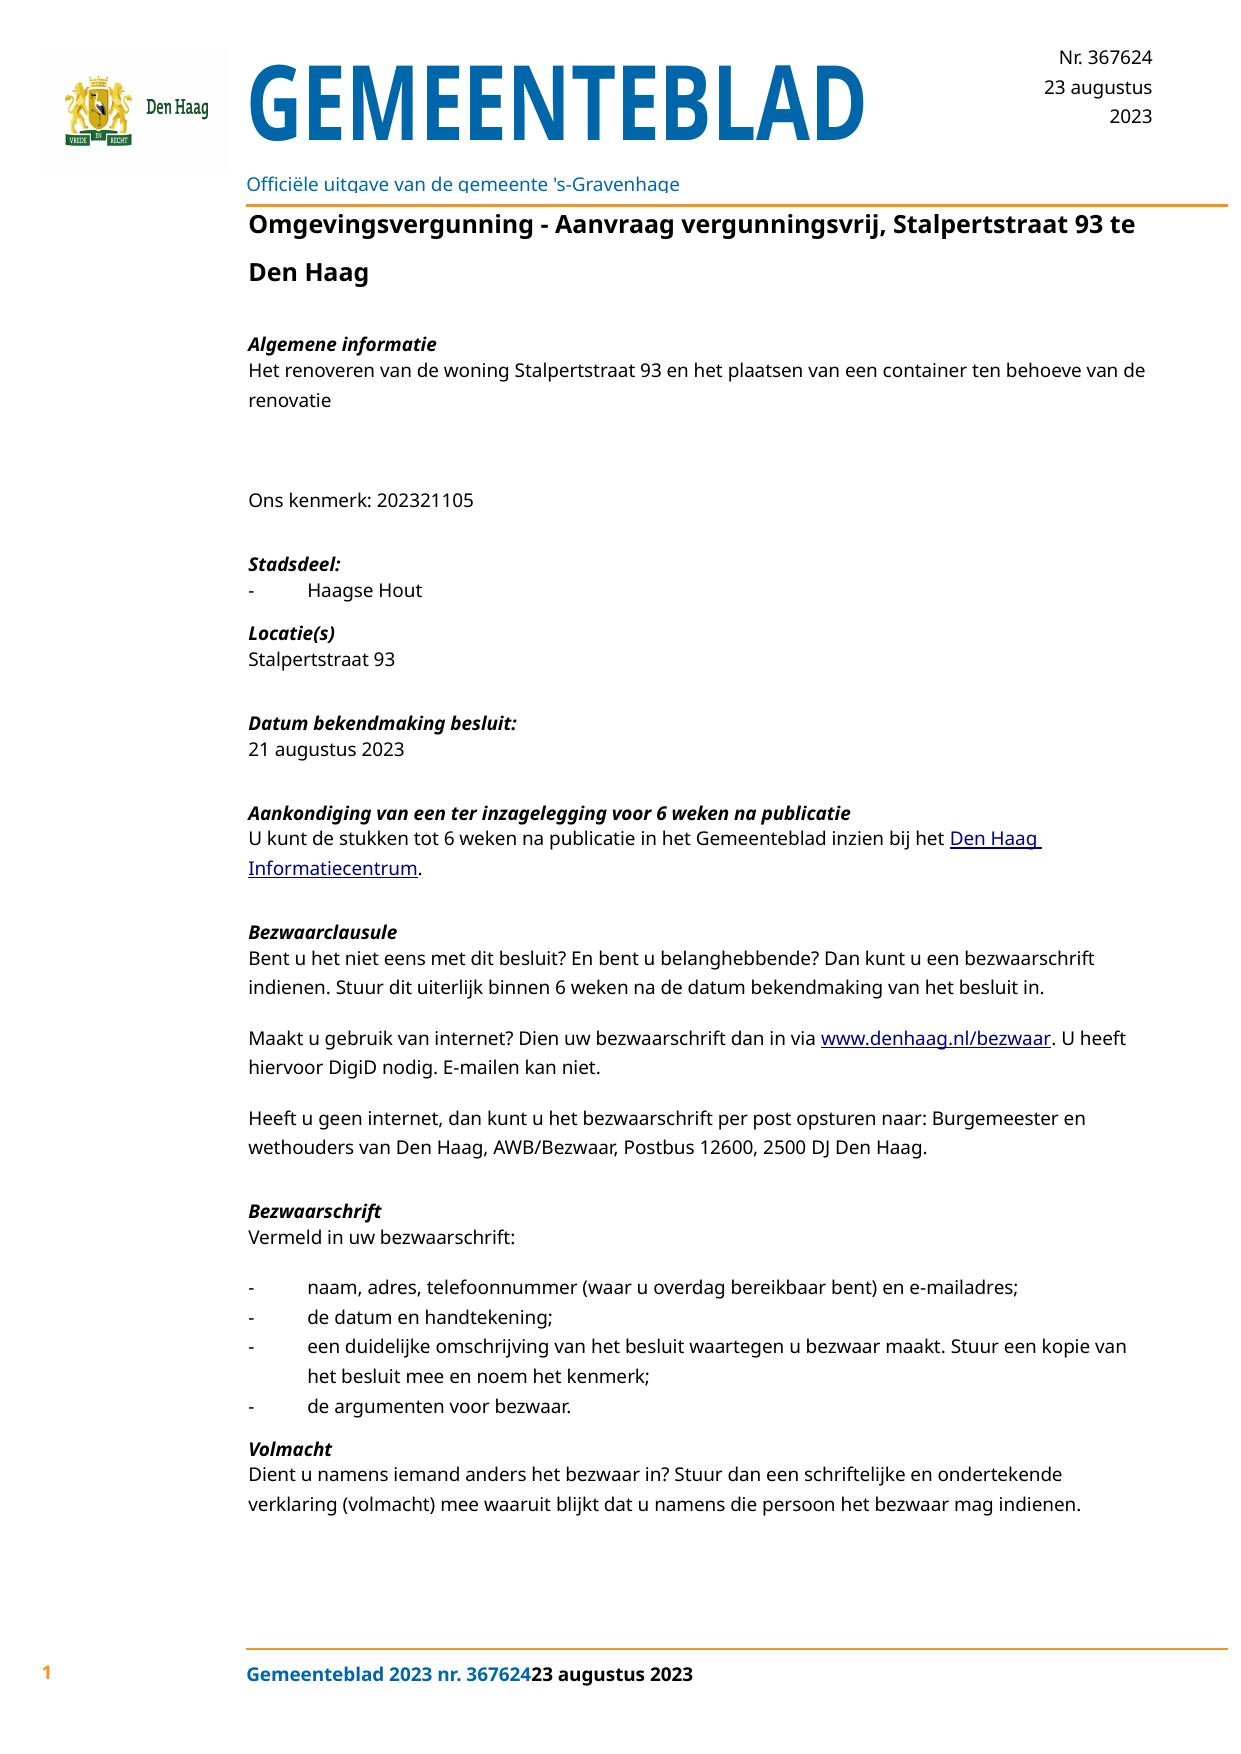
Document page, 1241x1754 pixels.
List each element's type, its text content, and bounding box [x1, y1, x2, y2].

list de argumenten voor bezwaar. [248, 1393, 1152, 1418]
list de datum en handtekening; [248, 1304, 1152, 1330]
list Haagse Hout [248, 577, 1152, 603]
text Dient u namens iemand anders het bezwaar in? Stuur dan een schriftelijke en ondertekende verklaring (volmacht) mee waaruit blijkt dat u namens die persoon het bezwaar mag indienen. [248, 1462, 1152, 1517]
text 21 augustus 2023 [248, 736, 1152, 762]
text Omgevingsvergunning - Aanvraag vergunningsvrij, Stalpertstraat 93 te Den Haag [248, 207, 1152, 288]
text U kunt de stukken tot 6 weken na publicatie in het Gemeenteblad inzien bij het Den Haag Informatiecentrum. [248, 826, 1152, 881]
text Aankondiging van een ter inzagelegging voor 6 weken na publicatie [248, 800, 1152, 826]
text Ons kenmerk: 202321105 [248, 488, 1152, 513]
text Bent u het niet eens met dit besluit? En bent u belanghebbende? Dan kunt u een bezwaarschrift indienen. Stuur dit uiterlijk binnen 6 weken na de datum bekendmaking van het besluit in. [248, 945, 1152, 1000]
text Het renoveren van de woning Stalpertstraat 93 en het plaatsen van een container ten behoeve van de renovatie [248, 357, 1152, 412]
list een duidelijke omschrijving van het besluit waartegen u bezwaar maakt. Stuur een kopie van het besluit mee en noem het kenmerk; [248, 1334, 1152, 1389]
text Stalpertstraat 93 [248, 646, 1152, 672]
picture [41, 47, 231, 172]
text Volmacht [248, 1436, 1152, 1462]
text Bezwaarschrift [248, 1198, 1152, 1224]
text Stadsdeel: [248, 552, 1152, 577]
text Locatie(s) [248, 620, 1152, 646]
text Algemene informatie [248, 331, 1152, 357]
text Datum bekendmaking besluit: [248, 710, 1152, 736]
text Heeft u geen internet, dan kunt u het bezwaarschrift per post opsturen naar: Burgemeester en wethouders van Den Haag, AWB/Bezwaar, Postbus 12600, 2500 DJ Den Haag. [248, 1105, 1152, 1160]
text Vermeld in uw bezwaarschrift: [248, 1224, 1152, 1250]
text Maakt u gebruik van internet? Dien uw bezwaarschrift dan in via www.denhaag.nl/bezwaar. U heeft hiervoor DigiD nodig. E-mailen kan niet. [248, 1025, 1152, 1080]
text Bezwaarclausule [248, 919, 1152, 945]
list naam, adres, telefoonnummer (waar u overdag bereikbaar bent) en e-mailadres; [248, 1274, 1152, 1300]
